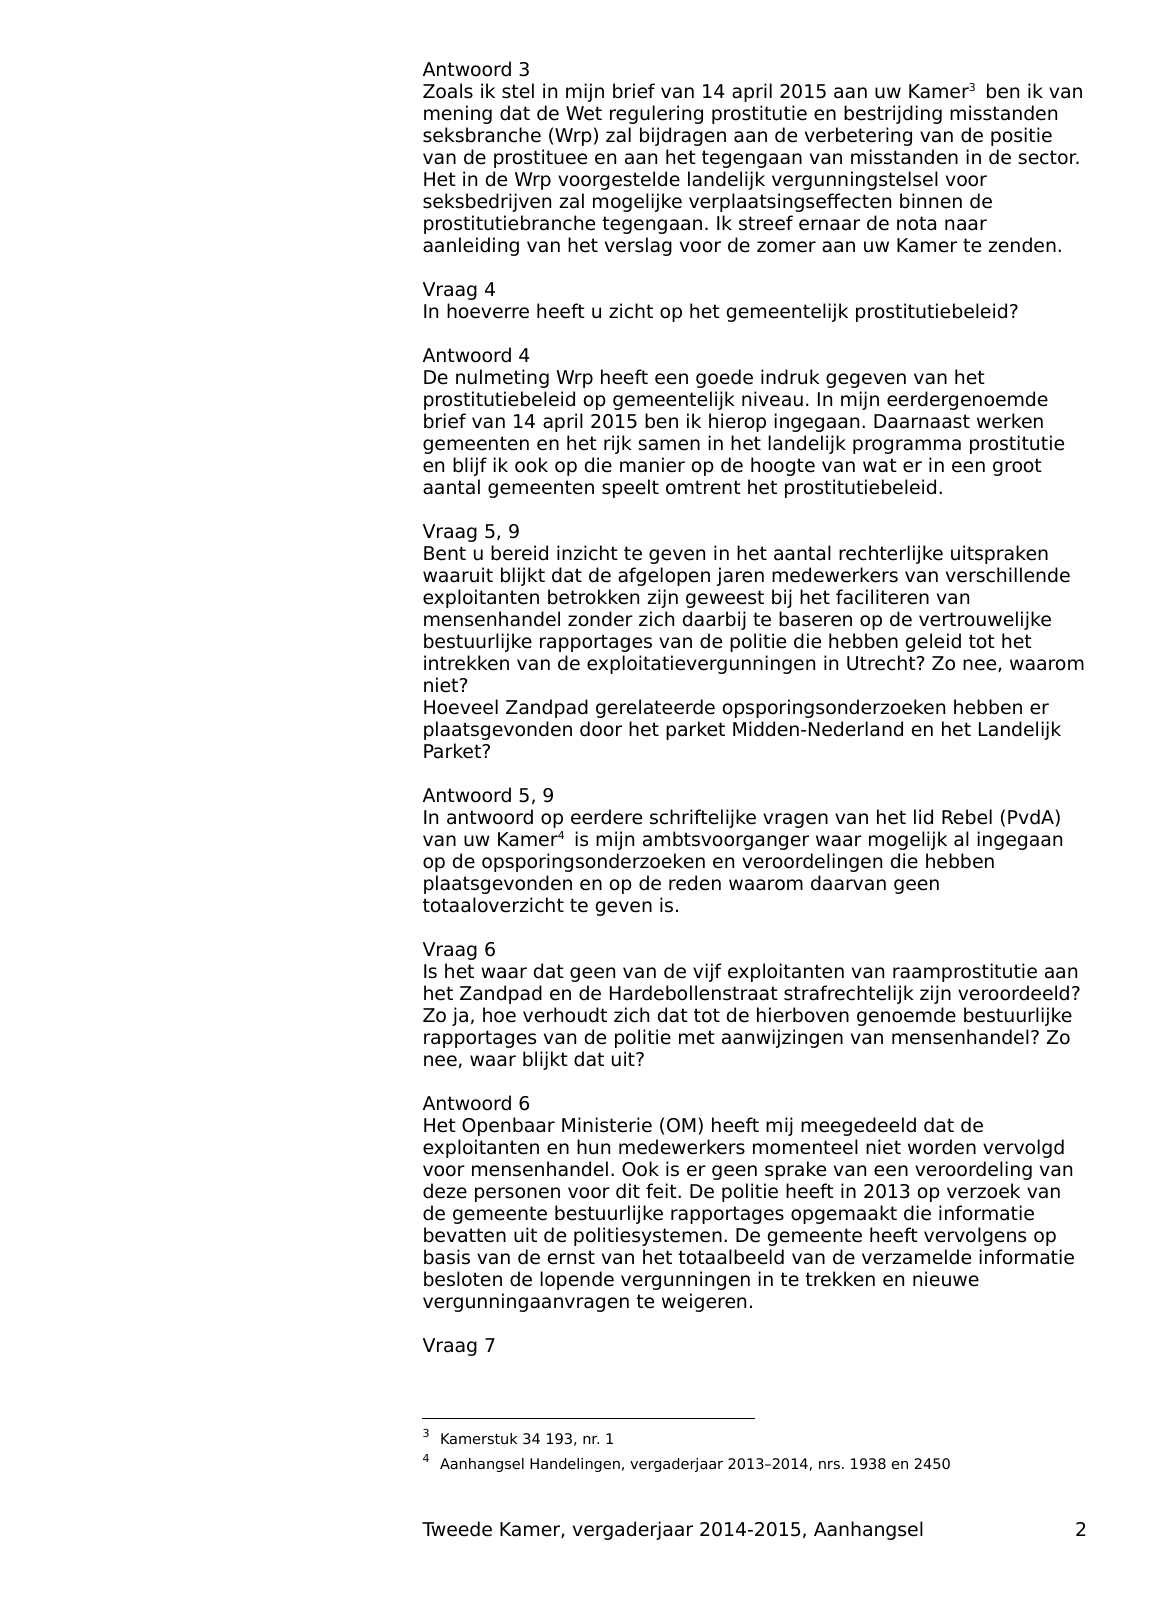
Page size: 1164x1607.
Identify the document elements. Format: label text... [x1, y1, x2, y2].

text Zoals ik stel in mijn brief van 14 april 2015 aan uw Kamer ben ik van mening dat de Wet regulering prostitutie en bestrijding misstanden seksbranche (Wrp) zal bijdragen aan de verbetering van de positie van de prostituee en aan het tegengaan van misstanden in de sector. Het in de Wrp voorgestelde landelijk vergunningstelsel voor seksbedrijven zal mogelijke verplaatsingseffecten binnen de prostitutiebranche tegengaan. Ik streef ernaar de nota naar aanleiding van het verslag voor de zomer aan uw Kamer te zenden. [422, 81, 1087, 257]
text Vraag 5, 9 [422, 521, 1087, 543]
text Antwoord 4 [422, 345, 1087, 367]
text De nulmeting Wrp heeft een goede indruk gegeven van het prostitutiebeleid op gemeentelijk niveau. In mijn eerdergenoemde brief van 14 april 2015 ben ik hierop ingegaan. Daarnaast werken gemeenten en het rijk samen in het landelijk programma prostitutie en blijf ik ook op die manier op de hoogte van wat er in een groot aantal gemeenten speelt omtrent het prostitutiebeleid. [422, 367, 1087, 499]
text Bent u bereid inzicht te geven in het aantal rechterlijke uitspraken waaruit blijkt dat de afgelopen jaren medewerkers van verschillende exploitanten betrokken zijn geweest bij het faciliteren van mensenhandel zonder zich daarbij te baseren op de vertrouwelijke bestuurlijke rapportages van de politie die hebben geleid tot het intrekken van de exploitatievergunningen in Utrecht? Zo nee, waarom niet? [422, 543, 1087, 697]
text Het Openbaar Ministerie (OM) heeft mij meegedeeld dat de exploitanten en hun medewerkers momenteel niet worden vervolgd voor mensenhandel. Ook is er geen sprake van een veroordeling van deze personen voor dit feit. De politie heeft in 2013 op verzoek van de gemeente bestuurlijke rapportages opgemaakt die informatie bevatten uit de politiesystemen. De gemeente heeft vervolgens op basis van de ernst van het totaalbeeld van de verzamelde informatie besloten de lopende vergunningen in te trekken en nieuwe vergunningaanvragen te weigeren. [422, 1115, 1087, 1313]
text Vraag 4 [422, 279, 1087, 301]
text Vraag 6 [422, 939, 1087, 961]
text Is het waar dat geen van de vijf exploitanten van raamprostitutie aan het Zandpad en de Hardebollenstraat strafrechtelijk zijn veroordeeld? Zo ja, hoe verhoudt zich dat tot de hierboven genoemde bestuurlijke rapportages van de politie met aanwijzingen van mensenhandel? Zo nee, waar blijkt dat uit? [422, 961, 1087, 1071]
text Antwoord 3 [422, 59, 1087, 81]
text Kamerstuk 34 193, nr. 1 [422, 1427, 1087, 1449]
text Aanhangsel Handelingen, vergaderjaar 2013–2014, nrs. 1938 en 2450 [422, 1452, 1087, 1474]
text Hoeveel Zandpad gerelateerde opsporingsonderzoeken hebben er plaatsgevonden door het parket Midden-Nederland en het Landelijk Parket? [422, 697, 1087, 763]
text Antwoord 5, 9 [422, 785, 1087, 807]
text In hoeverre heeft u zicht op het gemeentelijk prostitutiebeleid? [422, 301, 1087, 323]
text Vraag 7 [422, 1335, 1087, 1357]
text In antwoord op eerdere schriftelijke vragen van het lid Rebel (PvdA) van uw Kamer is mijn ambtsvoorganger waar mogelijk al ingegaan op de opsporingsonderzoeken en veroordelingen die hebben plaatsgevonden en op de reden waarom daarvan geen totaaloverzicht te geven is. [422, 807, 1087, 917]
text Antwoord 6 [422, 1093, 1087, 1115]
